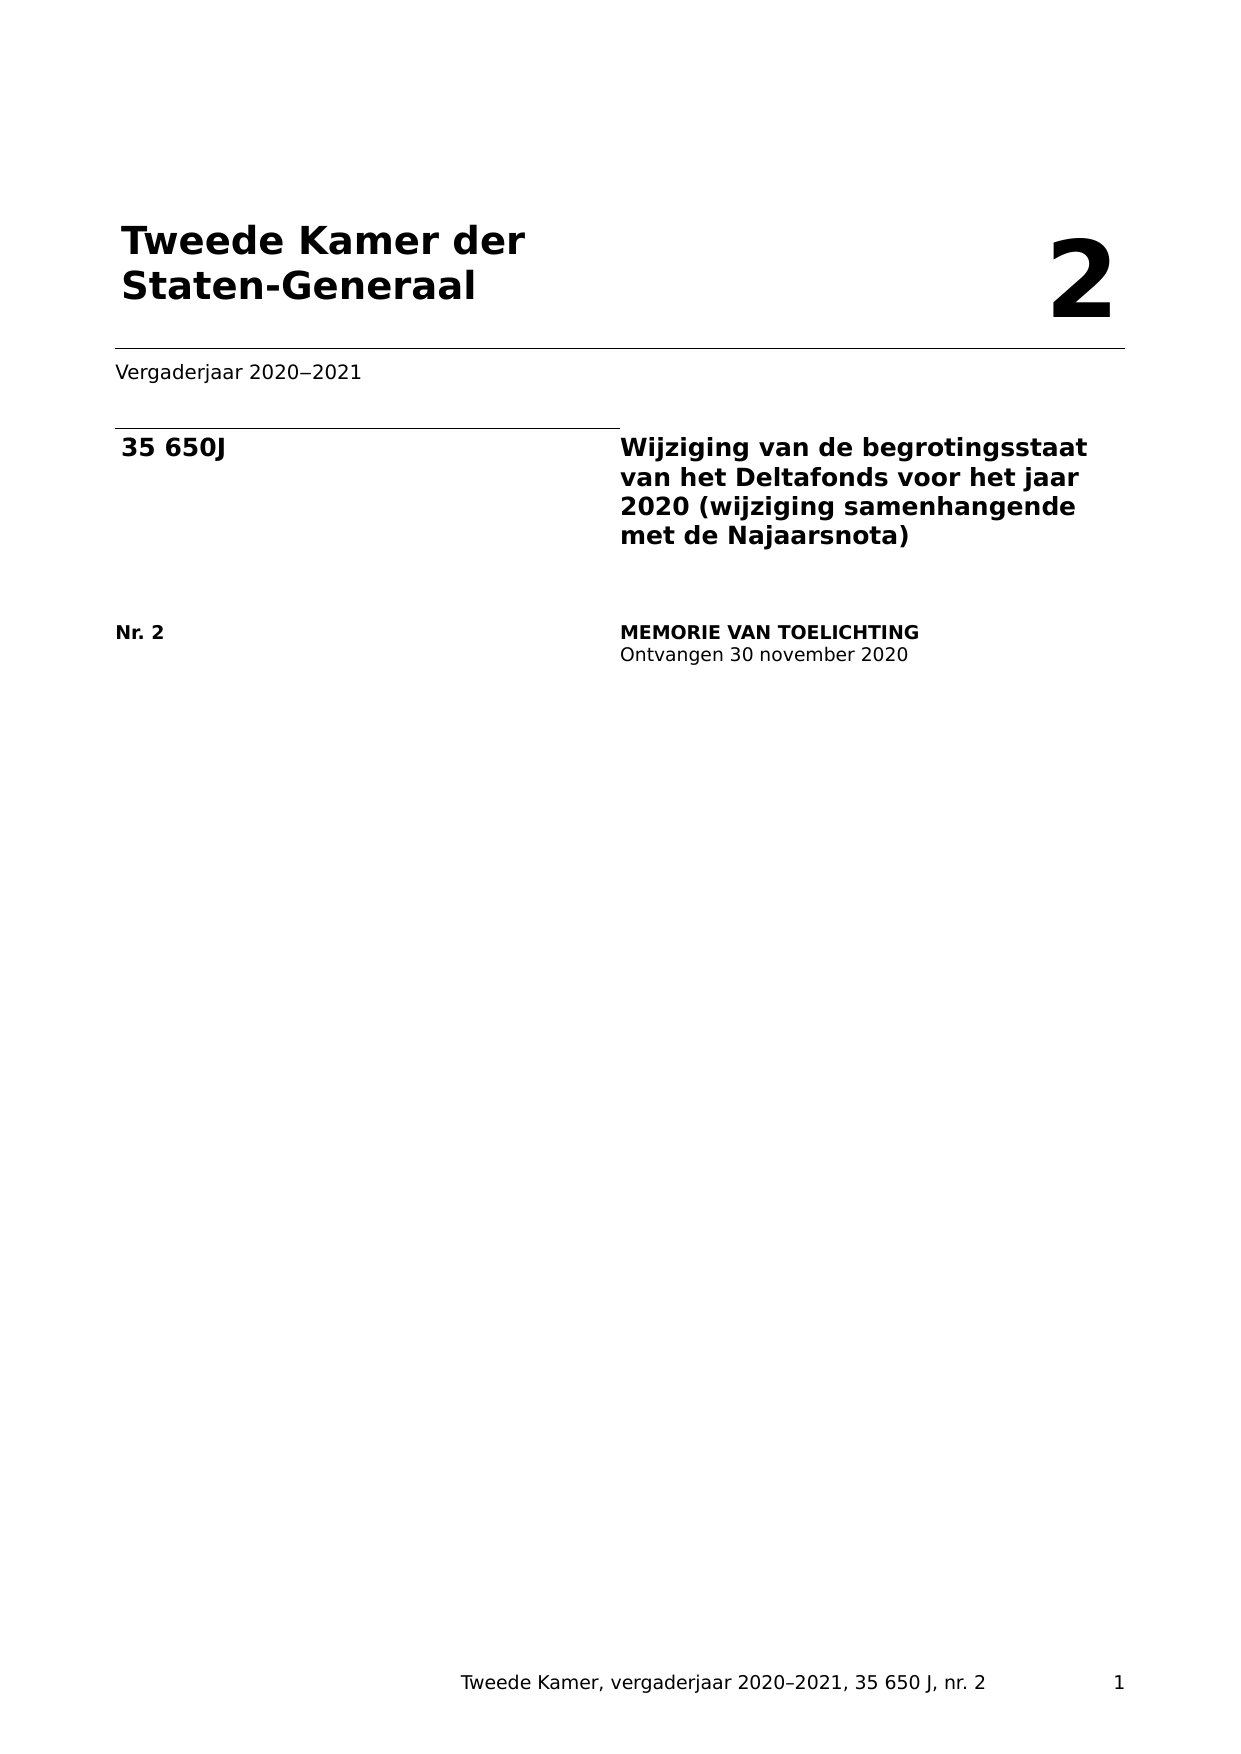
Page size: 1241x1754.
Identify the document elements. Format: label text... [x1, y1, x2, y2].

table_header MEMORIE VAN TOELICHTING Ontvangen 30 november 2020 [620, 622, 1125, 688]
table_header Tweede Kamer der Staten-Generaal [115, 213, 620, 348]
table_cell Vergaderjaar 2020‒2021 [115, 349, 1125, 384]
table_header Nr. 2 [115, 622, 620, 688]
table_header 35 650J [115, 429, 620, 556]
table_header Wijziging van de begrotingsstaat van het Deltafonds voor het jaar 2020 (wijziging samenhangende met de Najaarsnota) [620, 428, 1125, 556]
table_header 2 [620, 213, 1125, 348]
